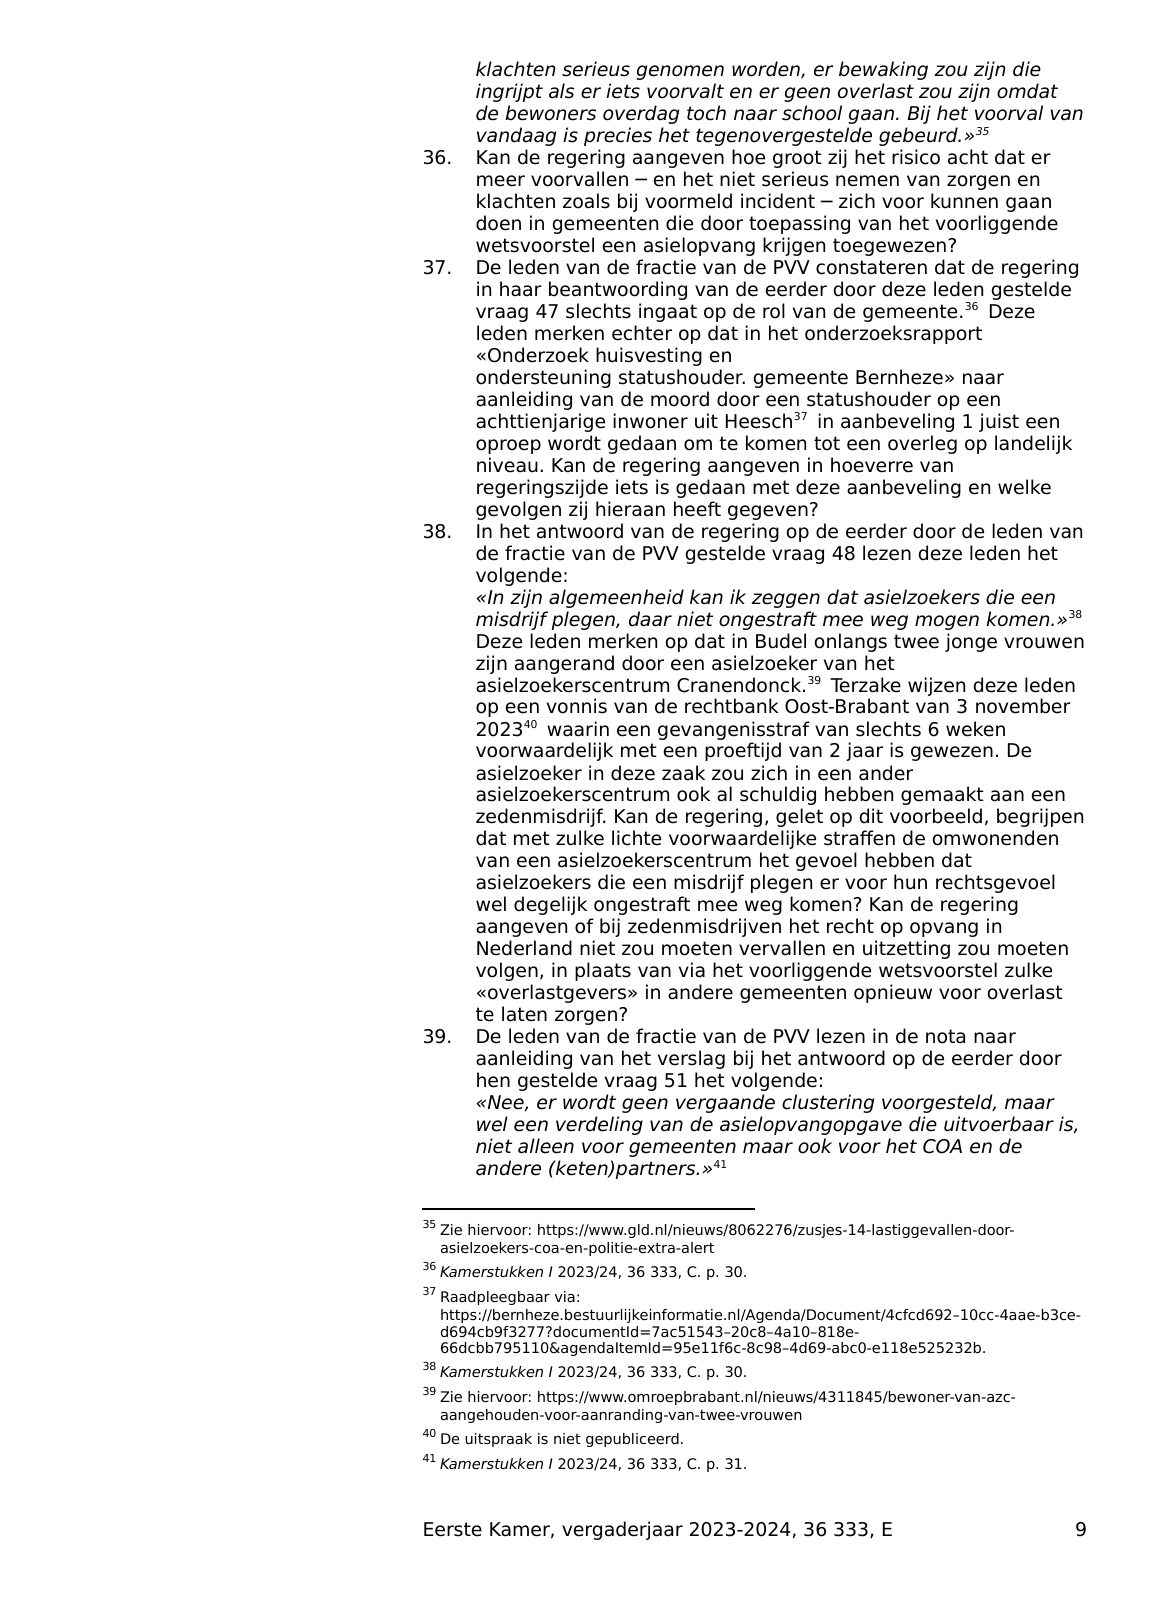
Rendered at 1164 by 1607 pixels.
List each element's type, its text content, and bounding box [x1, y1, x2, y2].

text «In zijn algemeenheid kan ik zeggen dat asielzoekers die een misdrijf plegen, daar niet ongestraft mee weg mogen komen.» [475, 587, 1087, 631]
text Zie hiervoor: https://www.gld.nl/nieuws/8062276/zusjes-14-lastiggevallen-door-asielzoekers-coa-en-politie-extra-alert [422, 1218, 1087, 1257]
text Kamerstukken I 2023/24, 36 333, C. p. 30. [422, 1360, 1087, 1382]
text Kamerstukken I 2023/24, 36 333, C. p. 31. [422, 1452, 1087, 1474]
text ondersteuning statushouder. gemeente Bernheze» naar aanleiding van de moord door een statushouder op een achttienjarige inwoner uit Heesch in aanbeveling 1 juist een oproep wordt gedaan om te komen tot een overleg op landelijk niveau. Kan de regering aangeven in hoeverre van regeringszijde iets is gedaan met deze aanbeveling en welke gevolgen zij hieraan heeft gegeven? [475, 367, 1087, 521]
text Raadpleegbaar via: https://bernheze.bestuurlijkeinformatie.nl/Agenda/Document/4cfcd692–10cc-4aae-b3ce-d694cb9f3277?documentId=7ac51543–20c8–4a10–818e-66dcbb795110&agendaItemId=95e11f6c-8c98–4d69-abc0-e118e525232b. [422, 1285, 1087, 1357]
text 38. In het antwoord van de regering op de eerder door de leden van de fractie van de PVV gestelde vraag 48 lezen deze leden het volgende: [422, 521, 1087, 587]
text «Nee, er wordt geen vergaande clustering voorgesteld, maar wel een verdeling van de asielopvangopgave die uitvoerbaar is, niet alleen voor gemeenten maar ook voor het COA en de andere (keten)partners.» [475, 1092, 1087, 1180]
text 37. De leden van de fractie van de PVV constateren dat de regering in haar beantwoording van de eerder door deze leden gestelde vraag 47 slechts ingaat op de rol van de gemeente. Deze leden merken echter op dat in het onderzoeksrapport «Onderzoek huisvesting en [422, 257, 1087, 367]
text Deze leden merken op dat in Budel onlangs twee jonge vrouwen zijn aangerand door een asielzoeker van het asielzoekerscentrum Cranendonck. Terzake wijzen deze leden op een vonnis van de rechtbank Oost-Brabant van 3 november 2023 waarin een gevangenisstraf van slechts 6 weken voorwaardelijk met een proeftijd van 2 jaar is gewezen. De asielzoeker in deze zaak zou zich in een ander asielzoekerscentrum ook al schuldig hebben gemaakt aan een zedenmisdrijf. Kan de regering, gelet op dit voorbeeld, begrijpen dat met zulke lichte voorwaardelijke straffen de omwonenden van een asielzoekerscentrum het gevoel hebben dat asielzoekers die een misdrijf plegen er voor hun rechtsgevoel wel degelijk ongestraft mee weg komen? Kan de regering aangeven of bij zedenmisdrijven het recht op opvang in Nederland niet zou moeten vervallen en uitzetting zou moeten volgen, in plaats van via het voorliggende wetsvoorstel zulke «overlastgevers» in andere gemeenten opnieuw voor overlast te laten zorgen? [475, 631, 1087, 1026]
text Kamerstukken I 2023/24, 36 333, C. p. 30. [422, 1260, 1087, 1282]
text 36. Kan de regering aangeven hoe groot zij het risico acht dat er meer voorvallen ─ en het niet serieus nemen van zorgen en klachten zoals bij voormeld incident ─ zich voor kunnen gaan doen in gemeenten die door toepassing van het voorliggende wetsvoorstel een asielopvang krijgen toegewezen? [422, 147, 1087, 257]
text klachten serieus genomen worden, er bewaking zou zijn die ingrijpt als er iets voorvalt en er geen overlast zou zijn omdat de bewoners overdag toch naar school gaan. Bij het voorval van vandaag is precies het tegenovergestelde gebeurd.» [475, 59, 1087, 147]
text De uitspraak is niet gepubliceerd. [422, 1427, 1087, 1449]
text Zie hiervoor: https://www.omroepbrabant.nl/nieuws/4311845/bewoner-van-azc-aangehouden-voor-aanranding-van-twee-vrouwen [422, 1385, 1087, 1424]
text 39. De leden van de fractie van de PVV lezen in de nota naar aanleiding van het verslag bij het antwoord op de eerder door hen gestelde vraag 51 het volgende: [422, 1026, 1087, 1092]
